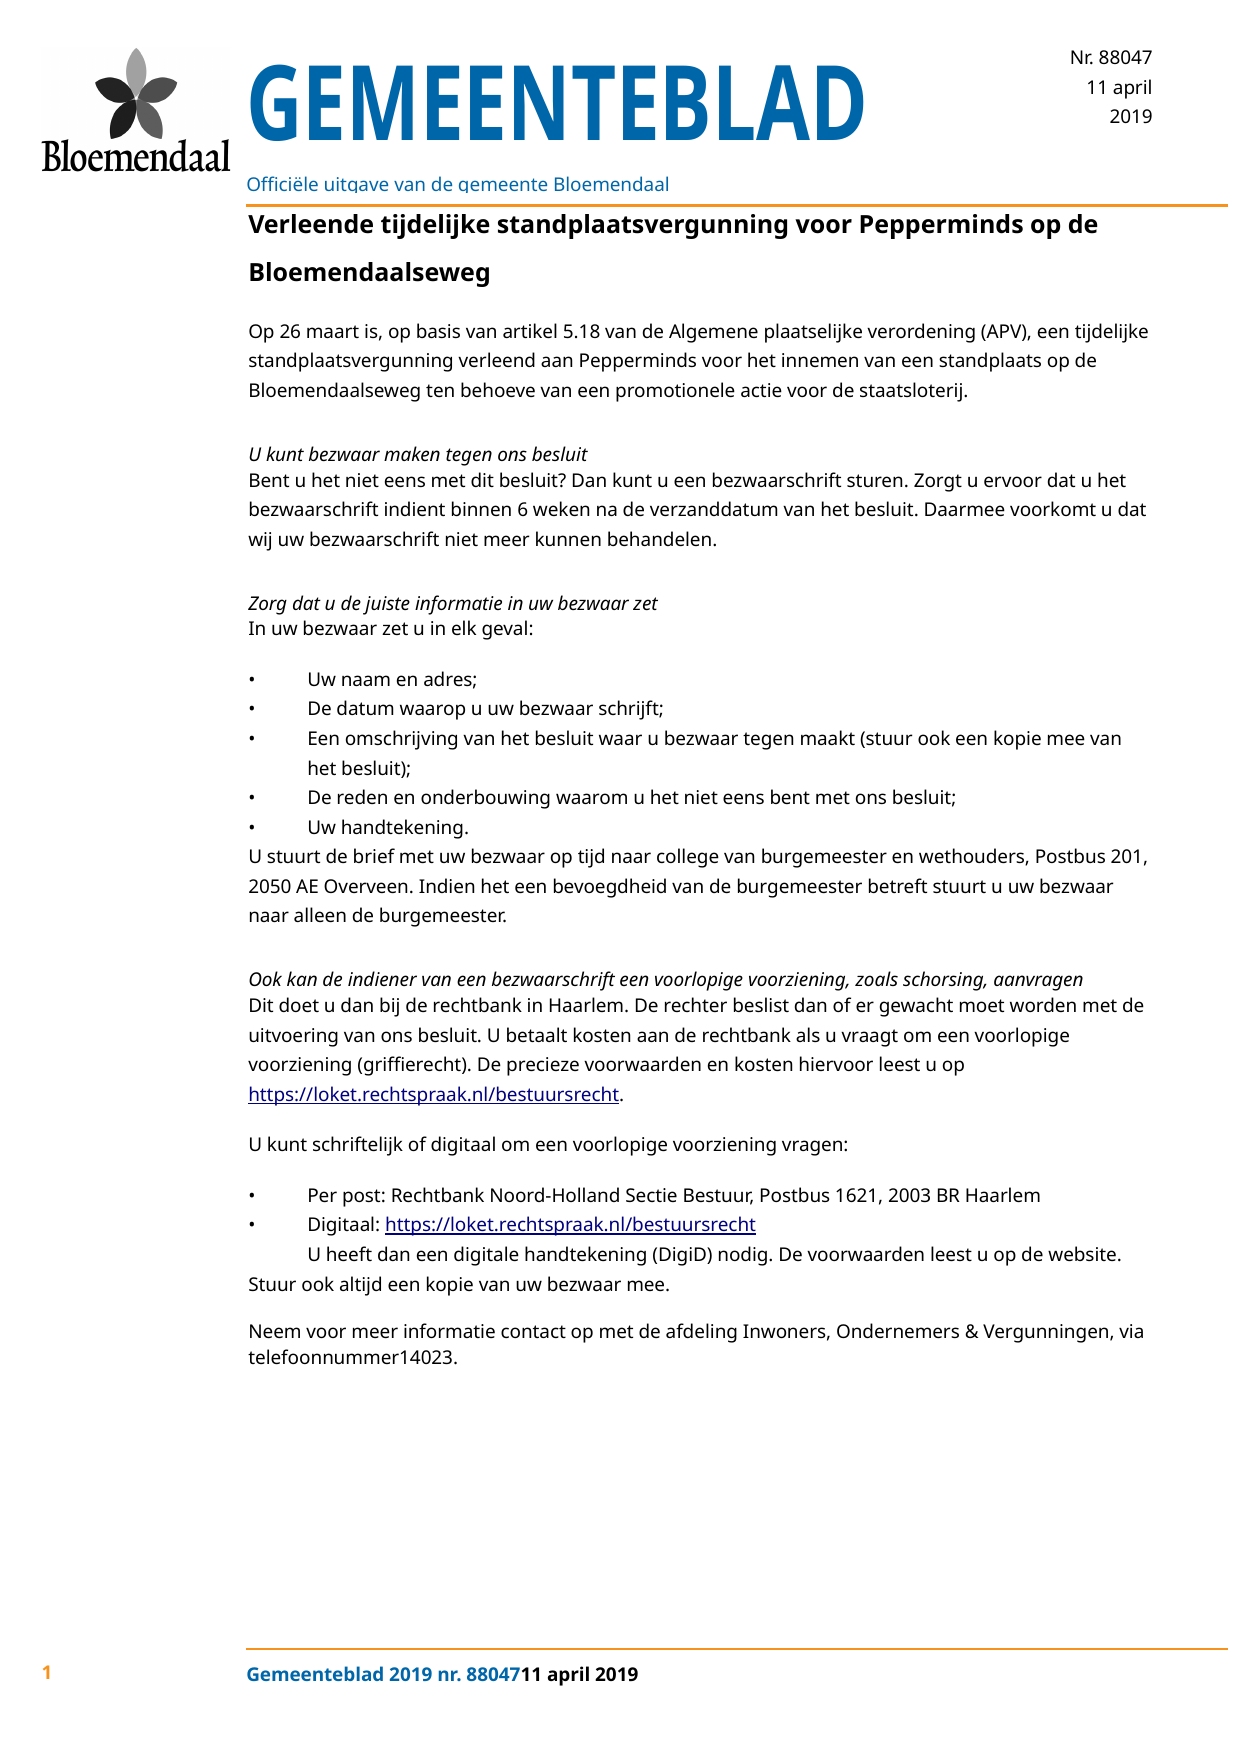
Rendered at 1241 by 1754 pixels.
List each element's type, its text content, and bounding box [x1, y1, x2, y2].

text Stuur ook altijd een kopie van uw bezwaar mee. [248, 1271, 1152, 1296]
text In uw bezwaar zet u in elk geval: [248, 616, 1152, 641]
text U kunt bezwaar maken tegen ons besluit [248, 441, 1152, 467]
list De datum waarop u uw bezwaar schrijft; [248, 696, 1152, 721]
list U heeft dan een digitale handtekening (DigiD) nodig. De voorwaarden leest u op de website. [248, 1241, 1152, 1267]
text Dit doet u dan bij de rechtbank in Haarlem. De rechter beslist dan of er gewacht moet worden met de uitvoering van ons besluit. U betaalt kosten aan de rechtbank als u vraagt om een voorlopige voorziening (griffierecht). De precieze voorwaarden en kosten hiervoor leest u op https://loket.rechtspraak.nl/bestuursrecht. [248, 992, 1152, 1107]
text Verleende tijdelijke standplaatsvergunning voor Pepperminds op de Bloemendaalseweg [248, 207, 1152, 288]
text Neem voor meer informatie contact op met de afdeling Inwoners, Ondernemers & Vergunningen, via telefoonnummer14023. [248, 1318, 1152, 1370]
list Uw handtekening. [248, 814, 1152, 840]
text Op 26 maart is, op basis van artikel 5.18 van de Algemene plaatselijke verordening (APV), een tijdelijke standplaatsvergunning verleend aan Pepperminds voor het innemen van een standplaats op de Bloemendaalseweg ten behoeve van een promotionele actie voor de staatsloterij. [248, 318, 1152, 403]
text Zorg dat u de juiste informatie in uw bezwaar zet [248, 590, 1152, 616]
text U kunt schriftelijk of digitaal om een voorlopige voorziening vragen: [248, 1132, 1152, 1157]
list Digitaal: https://loket.rechtspraak.nl/bestuursrecht [248, 1212, 1152, 1237]
list Per post: Rechtbank Noord-Holland Sectie Bestuur, Postbus 1621, 2003 BR Haarlem [248, 1182, 1152, 1208]
list Uw naam en adres; [248, 666, 1152, 692]
text Ook kan de indiener van een bezwaarschrift een voorlopige voorziening, zoals schorsing, aanvragen [248, 967, 1152, 992]
list De reden en onderbouwing waarom u het niet eens bent met ons besluit; [248, 784, 1152, 810]
list Een omschrijving van het besluit waar u bezwaar tegen maakt (stuur ook een kopie mee van het besluit); [248, 725, 1152, 781]
picture [41, 47, 231, 172]
text Bent u het niet eens met dit besluit? Dan kunt u een bezwaarschrift sturen. Zorgt u ervoor dat u het bezwaarschrift indient binnen 6 weken na de verzanddatum van het besluit. Daarmee voorkomt u dat wij uw bezwaarschrift niet meer kunnen behandelen. [248, 467, 1152, 552]
text U stuurt de brief met uw bezwaar op tijd naar college van burgemeester en wethouders, Postbus 201, 2050 AE Overveen. Indien het een bevoegdheid van de burgemeester betreft stuurt u uw bezwaar naar alleen de burgemeester. [248, 843, 1152, 928]
